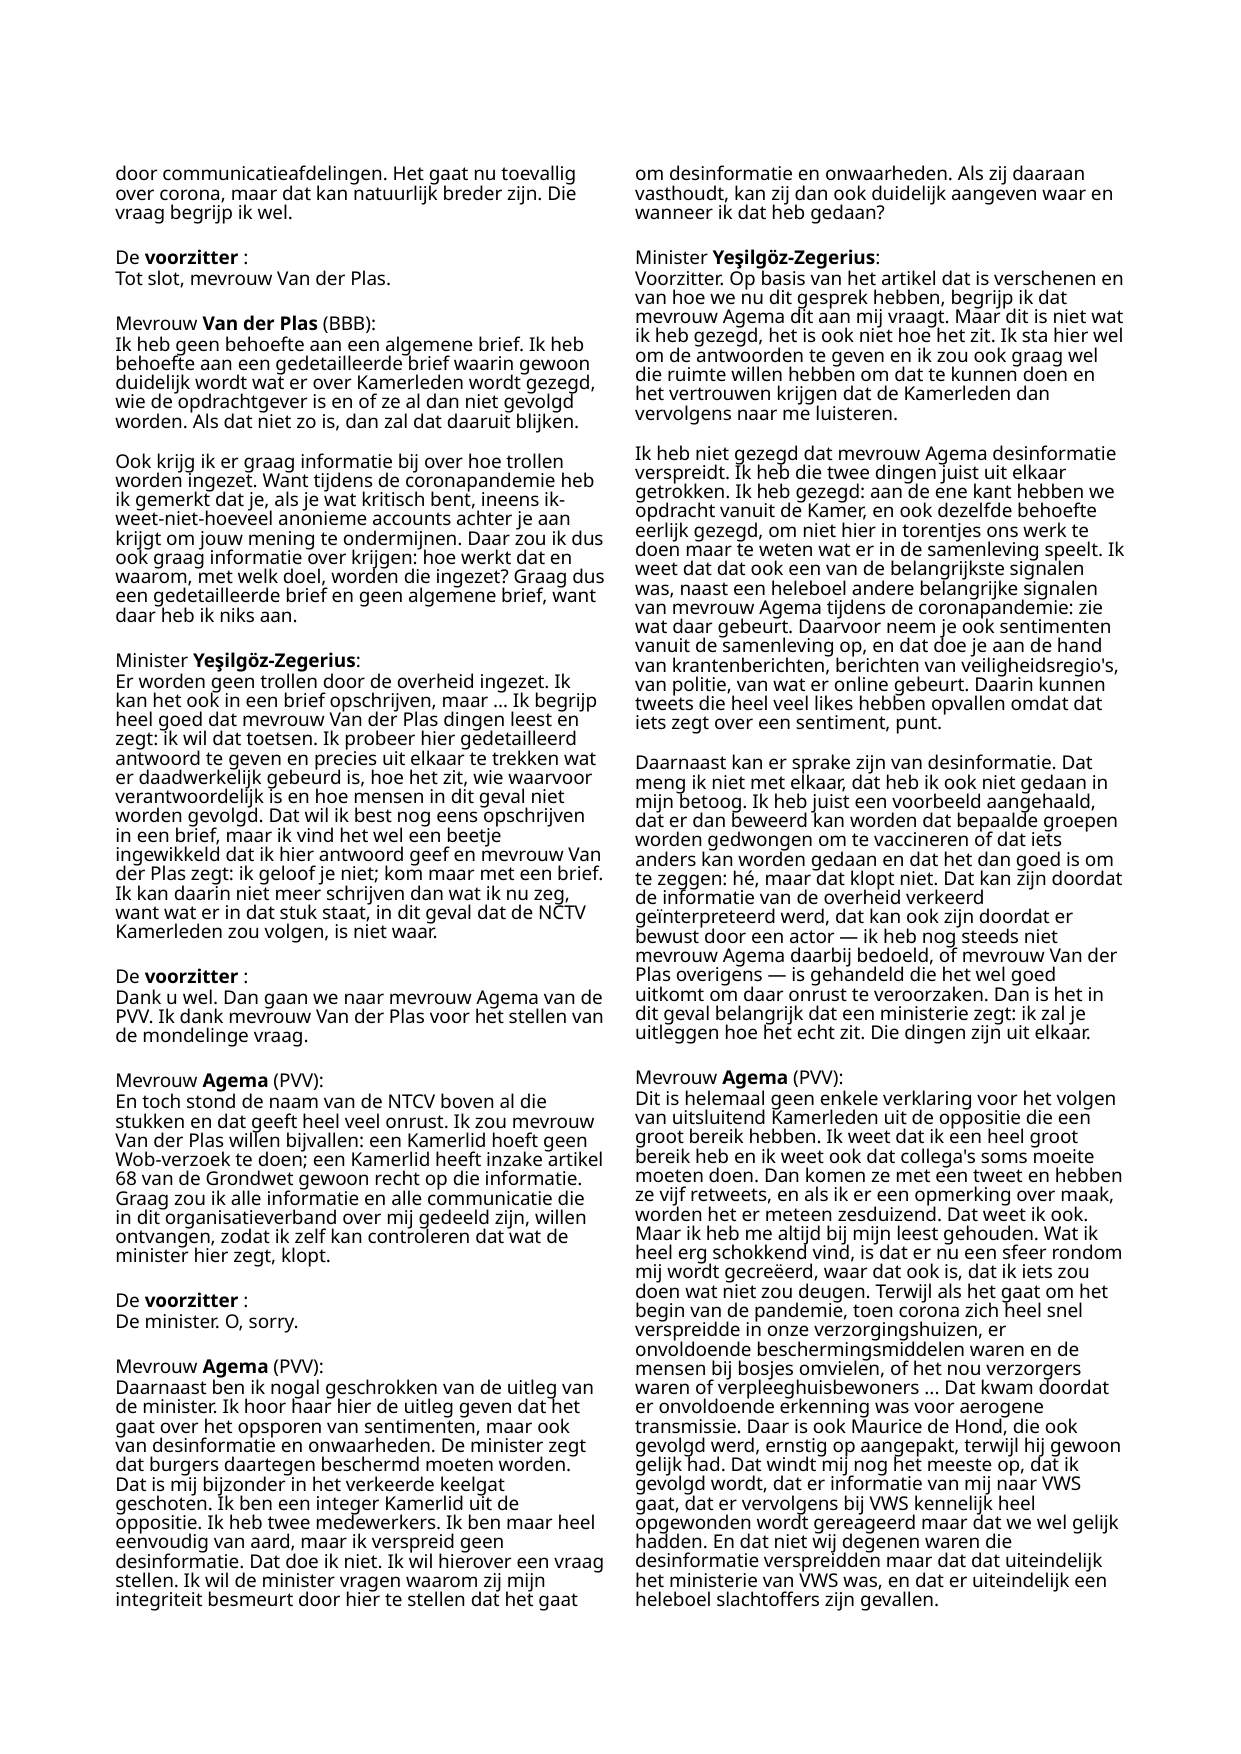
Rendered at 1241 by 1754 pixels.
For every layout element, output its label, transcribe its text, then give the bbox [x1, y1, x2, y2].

text Daarnaast ben ik nogal geschrokken van de uitleg van de minister. Ik hoor haar hier de uitleg geven dat het gaat over het opsporen van sentimenten, maar ook van desinformatie en onwaarheden. De minister zegt dat burgers daartegen beschermd moeten worden. Dat is mij bijzonder in het verkeerde keelgat geschoten. Ik ben een integer Kamerlid uit de oppositie. Ik heb twee medewerkers. Ik ben maar heel eenvoudig van aard, maar ik verspreid geen desinformatie. Dat doe ik niet. Ik wil hierover een vraag stellen. Ik wil de minister vragen waarom zij mijn integriteit besmeurt door hier te stellen dat het gaat [115, 1379, 605, 1610]
text Ik heb geen behoefte aan een algemene brief. Ik heb behoefte aan een gedetailleerde brief waarin gewoon duidelijk wordt wat er over Kamerleden wordt gezegd, wie de opdrachtgever is en of ze al dan niet gevolgd worden. Als dat niet zo is, dan zal dat daaruit blijken. [115, 336, 605, 432]
text Mevrouw Agema (PVV): [635, 1064, 1125, 1090]
text Mevrouw Agema (PVV): [115, 1353, 605, 1379]
text Dit is helemaal geen enkele verklaring voor het volgen van uitsluitend Kamerleden uit de oppositie die een groot bereik hebben. Ik weet dat ik een heel groot bereik heb en ik weet ook dat collega's soms moeite moeten doen. Dan komen ze met een tweet en hebben ze vijf retweets, en als ik er een opmerking over maak, worden het er meteen zesduizend. Dat weet ik ook. Maar ik heb me altijd bij mijn leest gehouden. Wat ik heel erg schokkend vind, is dat er nu een sfeer rondom mij wordt gecreëerd, waar dat ook is, dat ik iets zou doen wat niet zou deugen. Terwijl als het gaat om het begin van de pandemie, toen corona zich heel snel verspreidde in onze verzorgingshuizen, er onvoldoende beschermingsmiddelen waren en de mensen bij bosjes omvielen, of het nou verzorgers waren of verpleeghuisbewoners ... Dat kwam doordat er onvoldoende erkenning was voor aerogene transmissie. Daar is ook Maurice de Hond, die ook gevolgd werd, ernstig op aangepakt, terwijl hij gewoon gelijk had. Dat windt mij nog het meeste op, dat ik gevolgd wordt, dat er informatie van mij naar VWS gaat, dat er vervolgens bij VWS kennelijk heel opgewonden wordt gereageerd maar dat we wel gelijk hadden. En dat niet wij degenen waren die desinformatie verspreidden maar dat dat uiteindelijk het ministerie van VWS was, en dat er uiteindelijk een heleboel slachtoffers zijn gevallen. [635, 1090, 1125, 1610]
text Dank u wel. Dan gaan we naar mevrouw Agema van de PVV. Ik dank mevrouw Van der Plas voor het stellen van de mondelinge vraag. [115, 989, 605, 1047]
text Mevrouw Van der Plas (BBB): [115, 310, 605, 336]
text Tot slot, mevrouw Van der Plas. [115, 270, 605, 289]
text door communicatieafdelingen. Het gaat nu toevallig over corona, maar dat kan natuurlijk breder zijn. Die vraag begrijp ik wel. [115, 165, 605, 223]
text De voorzitter : [115, 1288, 605, 1313]
text Daarnaast kan er sprake zijn van desinformatie. Dat meng ik niet met elkaar, dat heb ik ook niet gedaan in mijn betoog. Ik heb juist een voorbeeld aangehaald, dat er dan beweerd kan worden dat bepaalde groepen worden gedwongen om te vaccineren of dat iets anders kan worden gedaan en dat het dan goed is om te zeggen: hé, maar dat klopt niet. Dat kan zijn doordat de informatie van de overheid verkeerd geïnterpreteerd werd, dat kan ook zijn doordat er bewust door een actor — ik heb nog steeds niet mevrouw Agema daarbij bedoeld, of mevrouw Van der Plas overigens — is gehandeld die het wel goed uitkomt om daar onrust te veroorzaken. Dan is het in dit geval belangrijk dat een ministerie zegt: ik zal je uitleggen hoe het echt zit. Die dingen zijn uit elkaar. [635, 754, 1125, 1043]
text Voorzitter. Op basis van het artikel dat is verschenen en van hoe we nu dit gesprek hebben, begrijp ik dat mevrouw Agema dit aan mij vraagt. Maar dit is niet wat ik heb gezegd, het is ook niet hoe het zit. Ik sta hier wel om de antwoorden te geven en ik zou ook graag wel die ruimte willen hebben om dat te kunnen doen en het vertrouwen krijgen dat de Kamerleden dan vervolgens naar me luisteren. [635, 270, 1125, 424]
text De voorzitter : [115, 244, 605, 270]
text Minister Yeşilgöz-Zegerius: [635, 244, 1125, 270]
text En toch stond de naam van de NTCV boven al die stukken en dat geeft heel veel onrust. Ik zou mevrouw Van der Plas willen bijvallen: een Kamerlid hoeft geen Wob-verzoek te doen; een Kamerlid heeft inzake artikel 68 van de Grondwet gewoon recht op die informatie. Graag zou ik alle informatie en alle communicatie die in dit organisatieverband over mij gedeeld zijn, willen ontvangen, zodat ik zelf kan controleren dat wat de minister hier zegt, klopt. [115, 1093, 605, 1267]
text Mevrouw Agema (PVV): [115, 1068, 605, 1093]
text Ook krijg ik er graag informatie bij over hoe trollen worden ingezet. Want tijdens de coronapandemie heb ik gemerkt dat je, als je wat kritisch bent, ineens ik-weet-niet-hoeveel anonieme accounts achter je aan krijgt om jouw mening te ondermijnen. Daar zou ik dus ook graag informatie over krijgen: hoe werkt dat en waarom, met welk doel, worden die ingezet? Graag dus een gedetailleerde brief en geen algemene brief, want daar heb ik niks aan. [115, 453, 605, 626]
text om desinformatie en onwaarheden. Als zij daaraan vasthoudt, kan zij dan ook duidelijk aangeven waar en wanneer ik dat heb gedaan? [635, 165, 1125, 223]
text De minister. O, sorry. [115, 1313, 605, 1333]
text Er worden geen trollen door de overheid ingezet. Ik kan het ook in een brief opschrijven, maar … Ik begrijp heel goed dat mevrouw Van der Plas dingen leest en zegt: ik wil dat toetsen. Ik probeer hier gedetailleerd antwoord te geven en precies uit elkaar te trekken wat er daadwerkelijk gebeurd is, hoe het zit, wie waarvoor verantwoordelijk is en hoe mensen in dit geval niet worden gevolgd. Dat wil ik best nog eens opschrijven in een brief, maar ik vind het wel een beetje ingewikkeld dat ik hier antwoord geef en mevrouw Van der Plas zegt: ik geloof je niet; kom maar met een brief. Ik kan daarin niet meer schrijven dan wat ik nu zeg, want wat er in dat stuk staat, in dit geval dat de NCTV Kamerleden zou volgen, is niet waar. [115, 673, 605, 942]
text Ik heb niet gezegd dat mevrouw Agema desinformatie verspreidt. Ik heb die twee dingen juist uit elkaar getrokken. Ik heb gezegd: aan de ene kant hebben we opdracht vanuit de Kamer, en ook dezelfde behoefte eerlijk gezegd, om niet hier in torentjes ons werk te doen maar te weten wat er in de samenleving speelt. Ik weet dat dat ook een van de belangrijkste signalen was, naast een heleboel andere belangrijke signalen van mevrouw Agema tijdens de coronapandemie: zie wat daar gebeurt. Daarvoor neem je ook sentimenten vanuit de samenleving op, en dat doe je aan de hand van krantenberichten, berichten van veiligheidsregio's, van politie, van wat er online gebeurt. Daarin kunnen tweets die heel veel likes hebben opvallen omdat dat iets zegt over een sentiment, punt. [635, 444, 1125, 734]
text Minister Yeşilgöz-Zegerius: [115, 647, 605, 673]
text De voorzitter : [115, 963, 605, 989]
